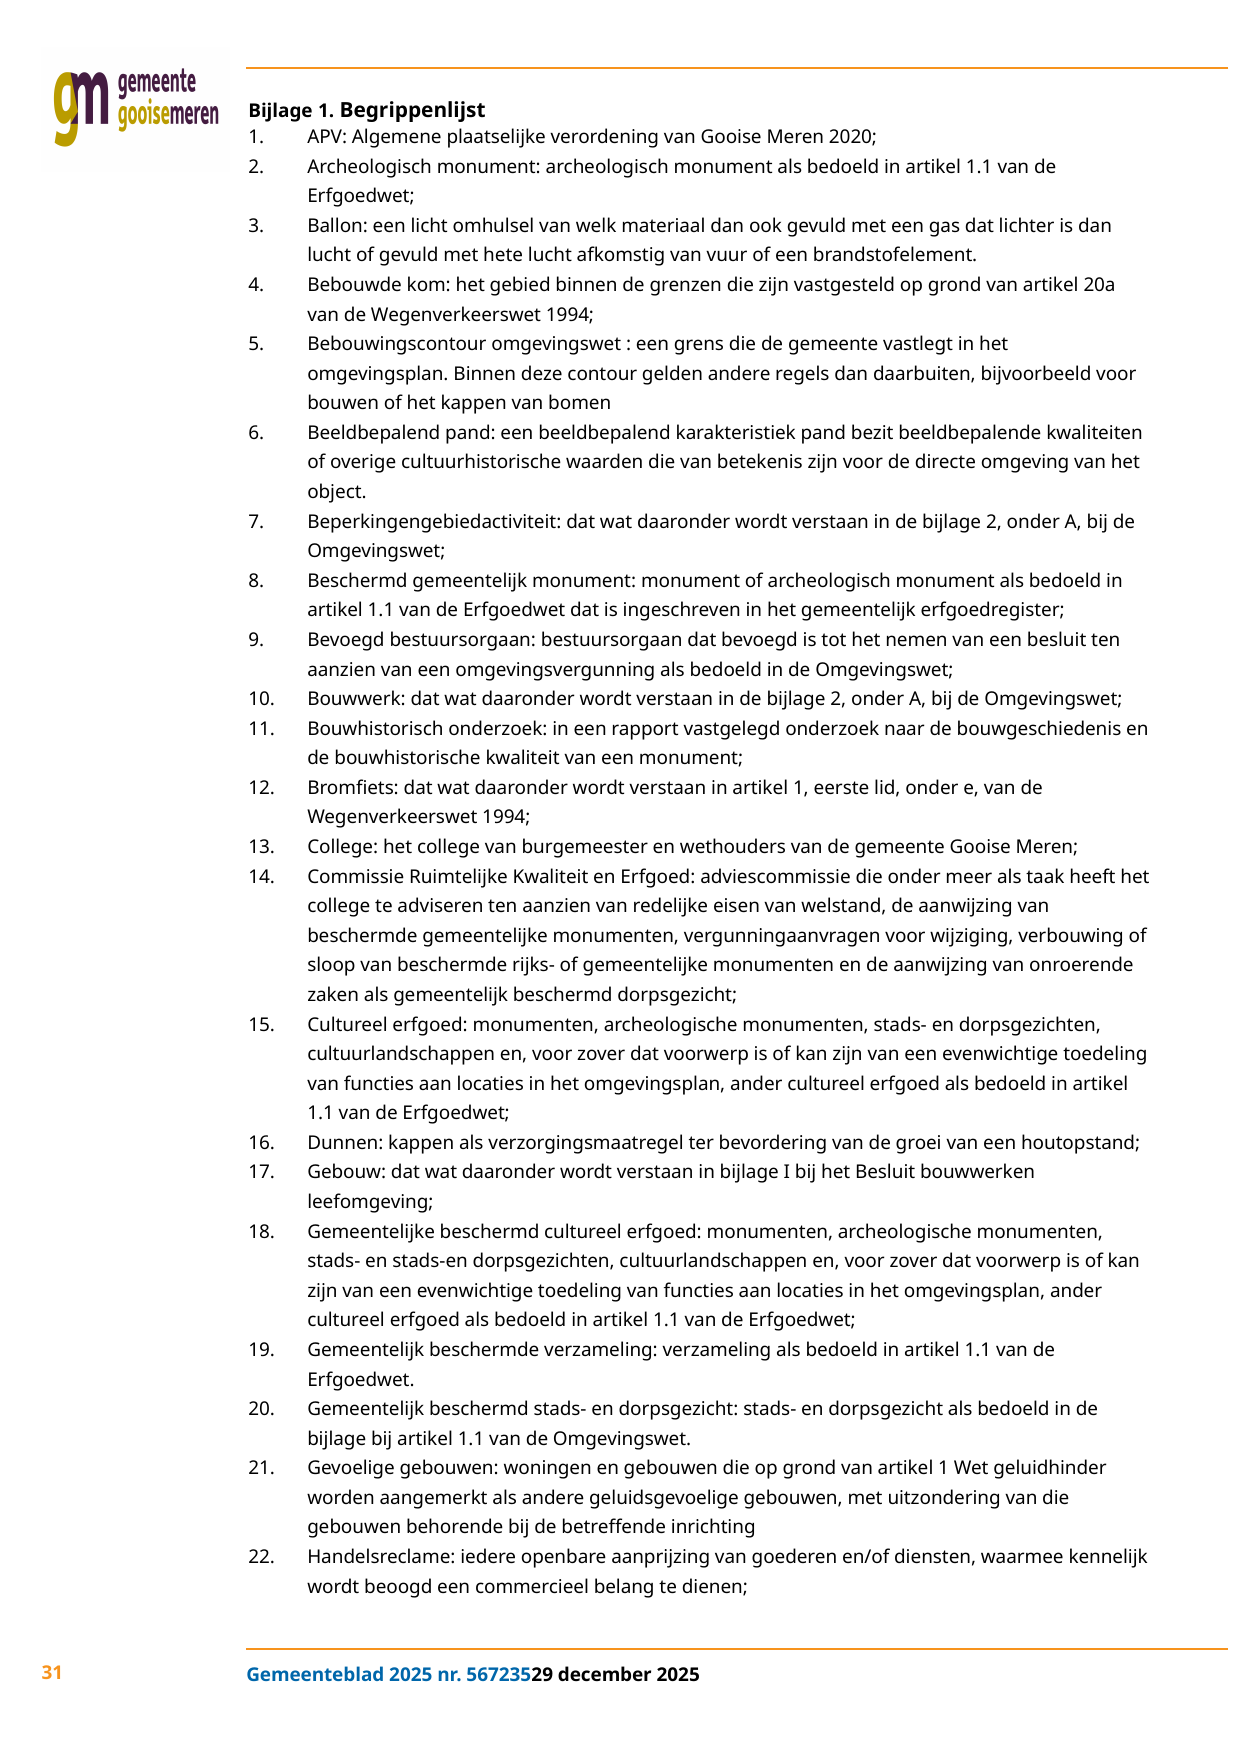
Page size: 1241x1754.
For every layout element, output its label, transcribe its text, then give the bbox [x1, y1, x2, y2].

list Bromfiets: dat wat daaronder wordt verstaan in artikel 1, eerste lid, onder e, van de Wegenverkeerswet 1994; [248, 774, 1152, 829]
list Commissie Ruimtelijke Kwaliteit en Erfgoed: adviescommissie die onder meer als taak heeft het college te adviseren ten aanzien van redelijke eisen van welstand, de aanwijzing van beschermde gemeentelijke monumenten, vergunningaanvragen voor wijziging, verbouwing of sloop van beschermde rijks- of gemeentelijke monumenten en de aanwijzing van onroerende zaken als gemeentelijk beschermd dorpsgezicht; [248, 863, 1152, 1007]
list Bebouwde kom: het gebied binnen de grenzen die zijn vastgesteld op grond van artikel 20a van de Wegenverkeerswet 1994; [248, 271, 1152, 327]
list APV: Algemene plaatselijke verordening van Gooise Meren 2020; [248, 123, 1152, 149]
list Dunnen: kappen als verzorgingsmaatregel ter bevordering van de groei van een houtopstand; [248, 1129, 1152, 1155]
list Gebouw: dat wat daaronder wordt verstaan in bijlage I bij het Besluit bouwwerken leefomgeving; [248, 1159, 1152, 1214]
list Bevoegd bestuursorgaan: bestuursorgaan dat bevoegd is tot het nemen van een besluit ten aanzien van een omgevingsvergunning als bedoeld in de Omgevingswet; [248, 626, 1152, 682]
list Bouwwerk: dat wat daaronder wordt verstaan in de bijlage 2, onder A, bij de Omgevingswet; [248, 685, 1152, 711]
list Archeologisch monument: archeologisch monument als bedoeld in artikel 1.1 van de Erfgoedwet; [248, 153, 1152, 208]
text Bijlage 1. Begrippenlijst [248, 95, 1152, 123]
list Bouwhistorisch onderzoek: in een rapport vastgelegd onderzoek naar de bouwgeschiedenis en de bouwhistorische kwaliteit van een monument; [248, 715, 1152, 770]
list Gemeentelijke beschermd cultureel erfgoed: monumenten, archeologische monumenten, stads- en stads-en dorpsgezichten, cultuurlandschappen en, voor zover dat voorwerp is of kan zijn van een evenwichtige toedeling van functies aan locaties in het omgevingsplan, ander cultureel erfgoed als bedoeld in artikel 1.1 van de Erfgoedwet; [248, 1218, 1152, 1332]
list Beschermd gemeentelijk monument: monument of archeologisch monument als bedoeld in artikel 1.1 van de Erfgoedwet dat is ingeschreven in het gemeentelijk erfgoedregister; [248, 567, 1152, 622]
list Gemeentelijk beschermd stads- en dorpsgezicht: stads- en dorpsgezicht als bedoeld in de bijlage bij artikel 1.1 van de Omgevingswet. [248, 1395, 1152, 1451]
list Gemeentelijk beschermde verzameling: verzameling als bedoeld in artikel 1.1 van de Erfgoedwet. [248, 1336, 1152, 1392]
list Bebouwingscontour omgevingswet : een grens die de gemeente vastlegt in het omgevingsplan. Binnen deze contour gelden andere regels dan daarbuiten, bijvoorbeeld voor bouwen of het kappen van bomen [248, 330, 1152, 415]
list Beeldbepalend pand: een beeldbepalend karakteristiek pand bezit beeldbepalende kwaliteiten of overige cultuurhistorische waarden die van betekenis zijn voor de directe omgeving van het object. [248, 419, 1152, 504]
list Cultureel erfgoed: monumenten, archeologische monumenten, stads- en dorpsgezichten, cultuurlandschappen en, voor zover dat voorwerp is of kan zijn van een evenwichtige toedeling van functies aan locaties in het omgevingsplan, ander cultureel erfgoed als bedoeld in artikel 1.1 van de Erfgoedwet; [248, 1011, 1152, 1125]
picture [41, 47, 231, 172]
list Beperkingengebiedactiviteit: dat wat daaronder wordt verstaan in de bijlage 2, onder A, bij de Omgevingswet; [248, 508, 1152, 563]
list College: het college van burgemeester en wethouders van de gemeente Gooise Meren; [248, 833, 1152, 859]
list Handelsreclame: iedere openbare aanprijzing van goederen en/of diensten, waarmee kennelijk wordt beoogd een commercieel belang te dienen; [248, 1543, 1152, 1599]
list Ballon: een licht omhulsel van welk materiaal dan ook gevuld met een gas dat lichter is dan lucht of gevuld met hete lucht afkomstig van vuur of een brandstofelement. [248, 212, 1152, 267]
list Gevoelige gebouwen: woningen en gebouwen die op grond van artikel 1 Wet geluidhinder worden aangemerkt als andere geluidsgevoelige gebouwen, met uitzondering van die gebouwen behorende bij de betreffende inrichting [248, 1454, 1152, 1539]
